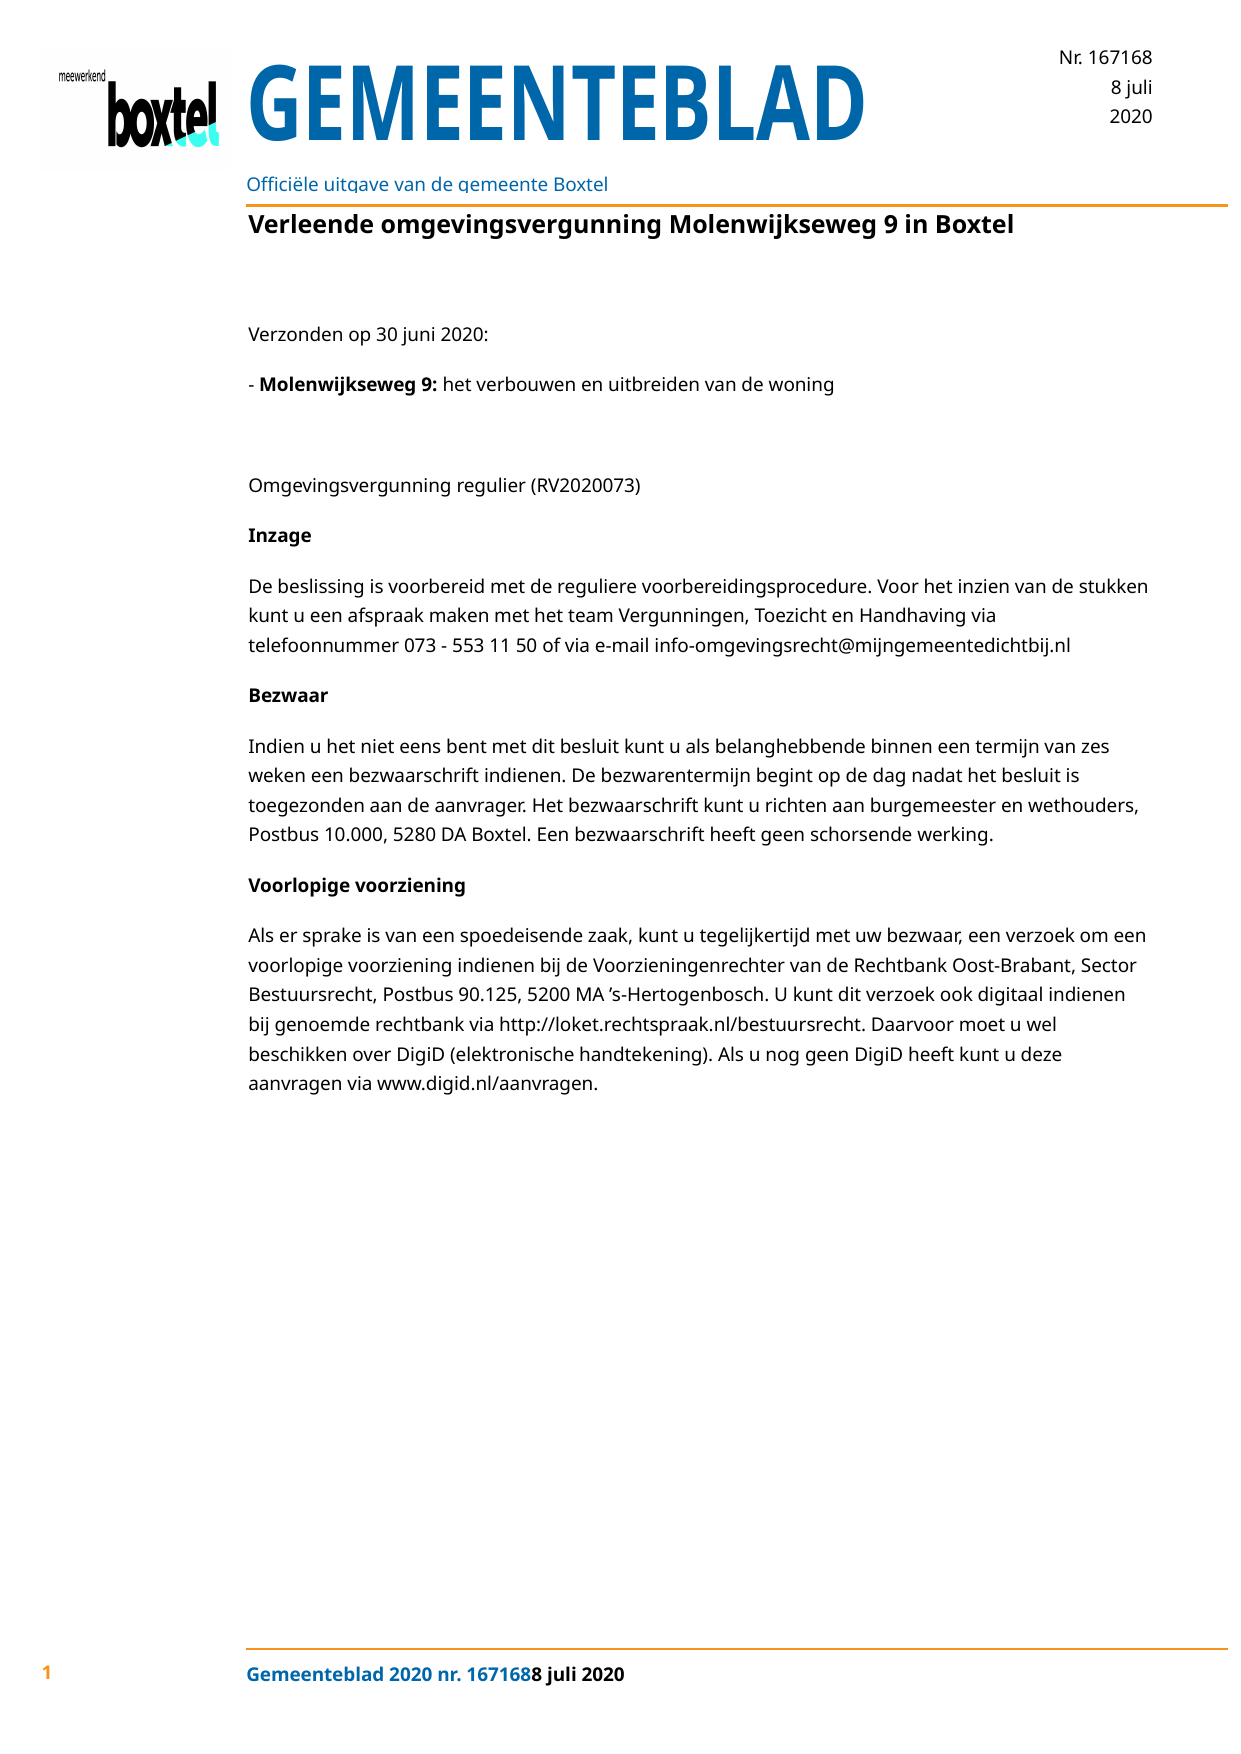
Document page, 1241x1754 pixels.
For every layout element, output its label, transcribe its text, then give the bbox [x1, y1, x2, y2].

text Indien u het niet eens bent met dit besluit kunt u als belanghebbende binnen een termijn van zes weken een bezwaarschrift indienen. De bezwarentermijn begint op de dag nadat het besluit is toegezonden aan de aanvrager. Het bezwaarschrift kunt u richten aan burgemeester en wethouders, Postbus 10.000, 5280 DA Boxtel. Een bezwaarschrift heeft geen schorsende werking. [248, 733, 1152, 847]
text Verleende omgevingsvergunning Molenwijkseweg 9 in Boxtel [248, 207, 1152, 241]
text - Molenwijkseweg 9: het verbouwen en uitbreiden van de woning [248, 371, 1152, 397]
text Bezwaar [248, 682, 1152, 708]
text Voorlopige voorziening [248, 872, 1152, 898]
text Omgevingsvergunning regulier (RV2020073) [248, 472, 1152, 498]
text De beslissing is voorbereid met de reguliere voorbereidingsprocedure. Voor het inzien van de stukken kunt u een afspraak maken met het team Vergunningen, Toezicht en Handhaving via telefoonnummer 073 - 553 11 50 of via e-mail info-omgevingsrecht@mijngemeentedichtbij.nl [248, 573, 1152, 658]
picture [41, 47, 231, 172]
text Als er sprake is van een spoedeisende zaak, kunt u tegelijkertijd met uw bezwaar, een verzoek om een voorlopige voorziening indienen bij de Voorzieningenrechter van de Rechtbank Oost-Brabant, Sector Bestuursrecht, Postbus 90.125, 5200 MA ’s-Hertogenbosch. U kunt dit verzoek ook digitaal indienen bij genoemde rechtbank via http://loket.rechtspraak.nl/bestuursrecht. Daarvoor moet u wel beschikken over DigiD (elektronische handtekening). Als u nog geen DigiD heeft kunt u deze aanvragen via www.digid.nl/aanvragen. [248, 922, 1152, 1096]
text Verzonden op 30 juni 2020: [248, 321, 1152, 346]
text Inzage [248, 522, 1152, 548]
